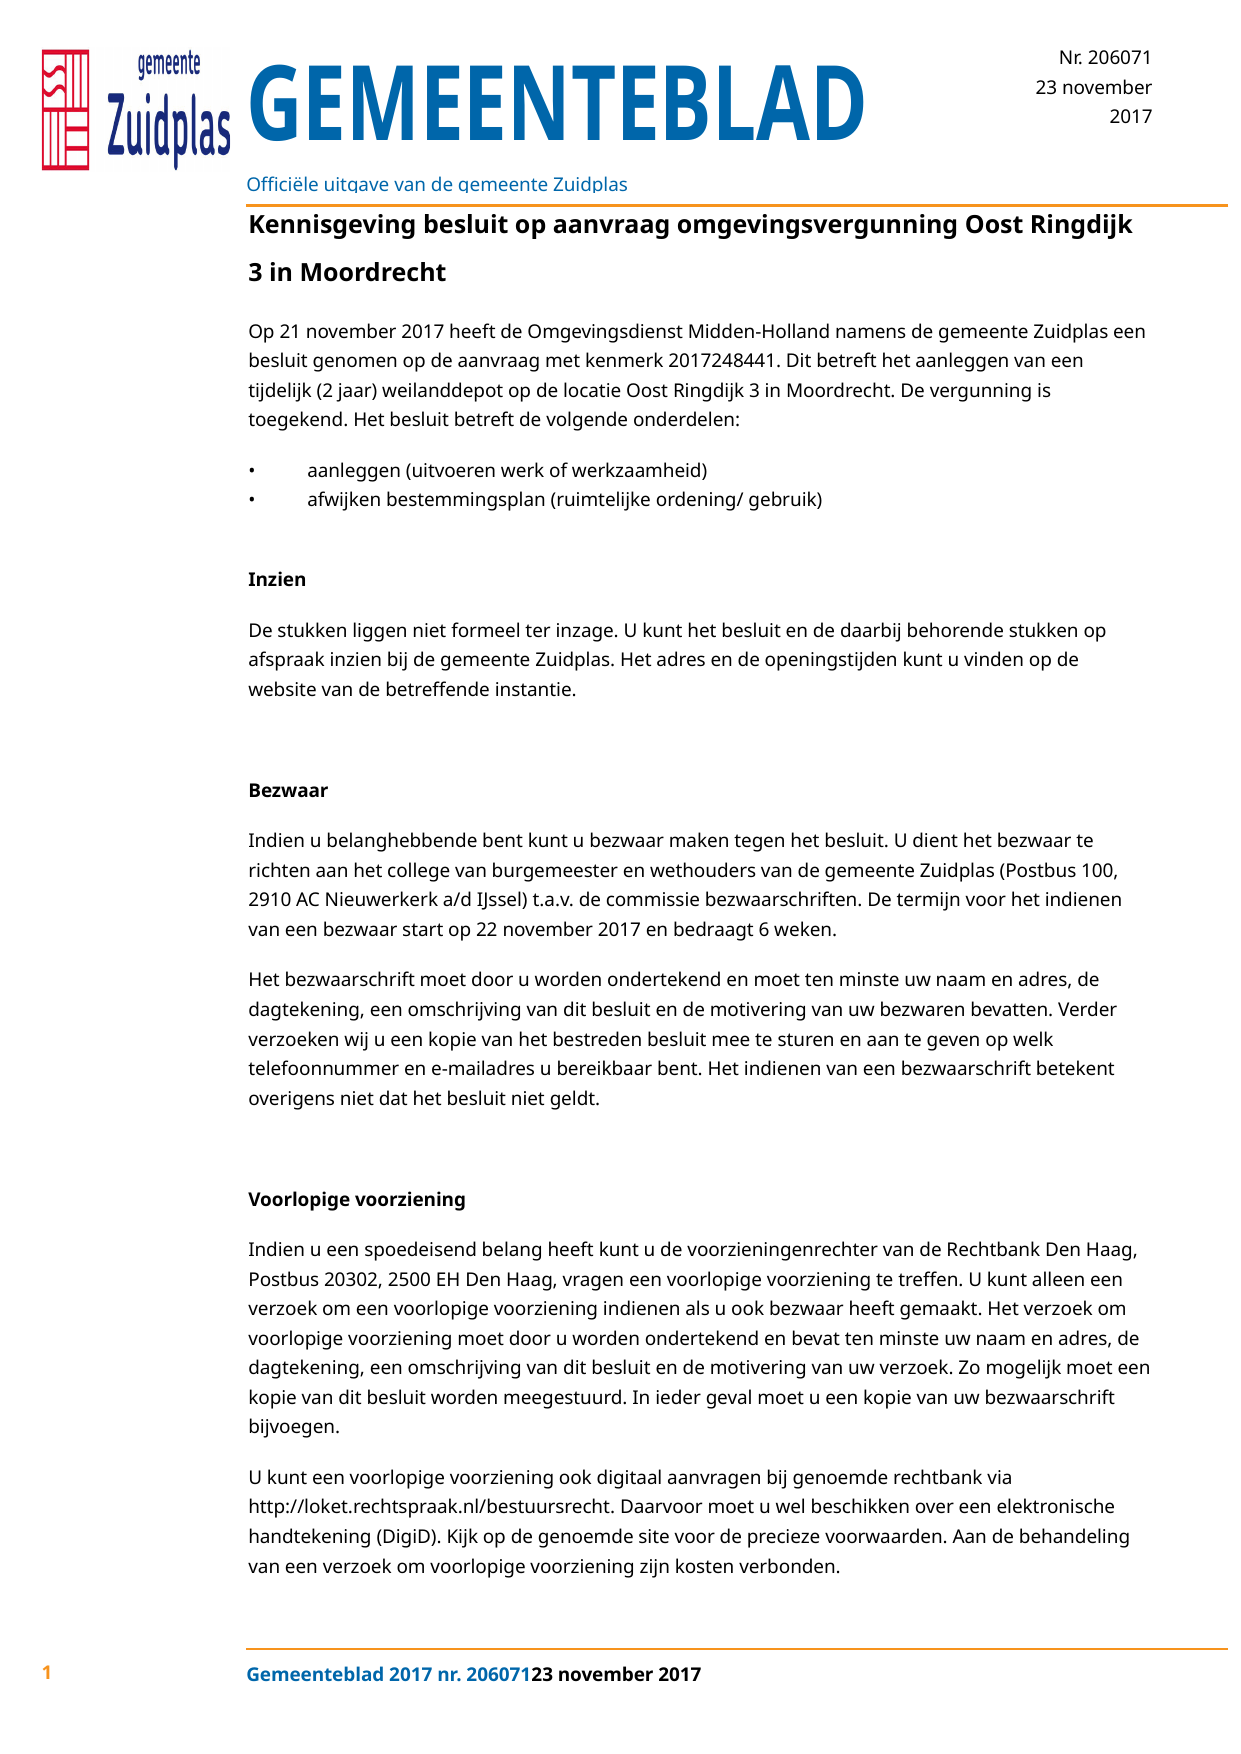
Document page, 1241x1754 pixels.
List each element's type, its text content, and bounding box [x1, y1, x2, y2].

text Het bezwaarschrift moet door u worden ondertekend en moet ten minste uw naam en adres, de dagtekening, een omschrijving van dit besluit en de motivering van uw bezwaren bevatten. Verder verzoeken wij u een kopie van het bestreden besluit mee te sturen en aan te geven op welk telefoonnummer en e-mailadres u bereikbaar bent. Het indienen van een bezwaarschrift betekent overigens niet dat het besluit niet geldt. [248, 967, 1152, 1111]
text U kunt een voorlopige voorziening ook digitaal aanvragen bij genoemde rechtbank via http://loket.rechtspraak.nl/bestuursrecht. Daarvoor moet u wel beschikken over een elektronische handtekening (DigiD). Kijk op de genoemde site voor de precieze voorwaarden. Aan de behandeling van een verzoek om voorlopige voorziening zijn kosten verbonden. [248, 1464, 1152, 1579]
picture [41, 47, 231, 172]
text Kennisgeving besluit op aanvraag omgevingsvergunning Oost Ringdijk 3 in Moordrecht [248, 207, 1152, 288]
text Indien u een spoedeisend belang heeft kunt u de voorzieningenrechter van de Rechtbank Den Haag, Postbus 20302, 2500 EH Den Haag, vragen een voorlopige voorziening te treffen. U kunt alleen een verzoek om een voorlopige voorziening indienen als u ook bezwaar heeft gemaakt. Het verzoek om voorlopige voorziening moet door u worden ondertekend en bevat ten minste uw naam en adres, de dagtekening, een omschrijving van dit besluit en de motivering van uw verzoek. Zo mogelijk moet een kopie van dit besluit worden meegestuurd. In ieder geval moet u een kopie van uw bezwaarschrift bijvoegen. [248, 1236, 1152, 1439]
text Op 21 november 2017 heeft de Omgevingsdienst Midden-Holland namens de gemeente Zuidplas een besluit genomen op de aanvraag met kenmerk 2017248441. Dit betreft het aanleggen van een tijdelijk (2 jaar) weilanddepot op de locatie Oost Ringdijk 3 in Moordrecht. De vergunning is toegekend. Het besluit betreft de volgende onderdelen: [248, 318, 1152, 432]
list afwijken bestemmingsplan (ruimtelijke ordening/ gebruik) [248, 487, 1152, 512]
text Indien u belanghebbende bent kunt u bezwaar maken tegen het besluit. U dient het bezwaar te richten aan het college van burgemeester en wethouders van de gemeente Zuidplas (Postbus 100, 2910 AC Nieuwerkerk a/d IJssel) t.a.v. de commissie bezwaarschriften. De termijn voor het indienen van een bezwaar start op 22 november 2017 en bedraagt 6 weken. [248, 827, 1152, 942]
text Voorlopige voorziening [248, 1186, 1152, 1212]
list aanleggen (uitvoeren werk of werkzaamheid) [248, 457, 1152, 483]
text Inzien [248, 567, 1152, 592]
text De stukken liggen niet formeel ter inzage. U kunt het besluit en de daarbij behorende stukken op afspraak inzien bij de gemeente Zuidplas. Het adres en de openingstijden kunt u vinden op de website van de betreffende instantie. [248, 617, 1152, 702]
text Bezwaar [248, 777, 1152, 803]
